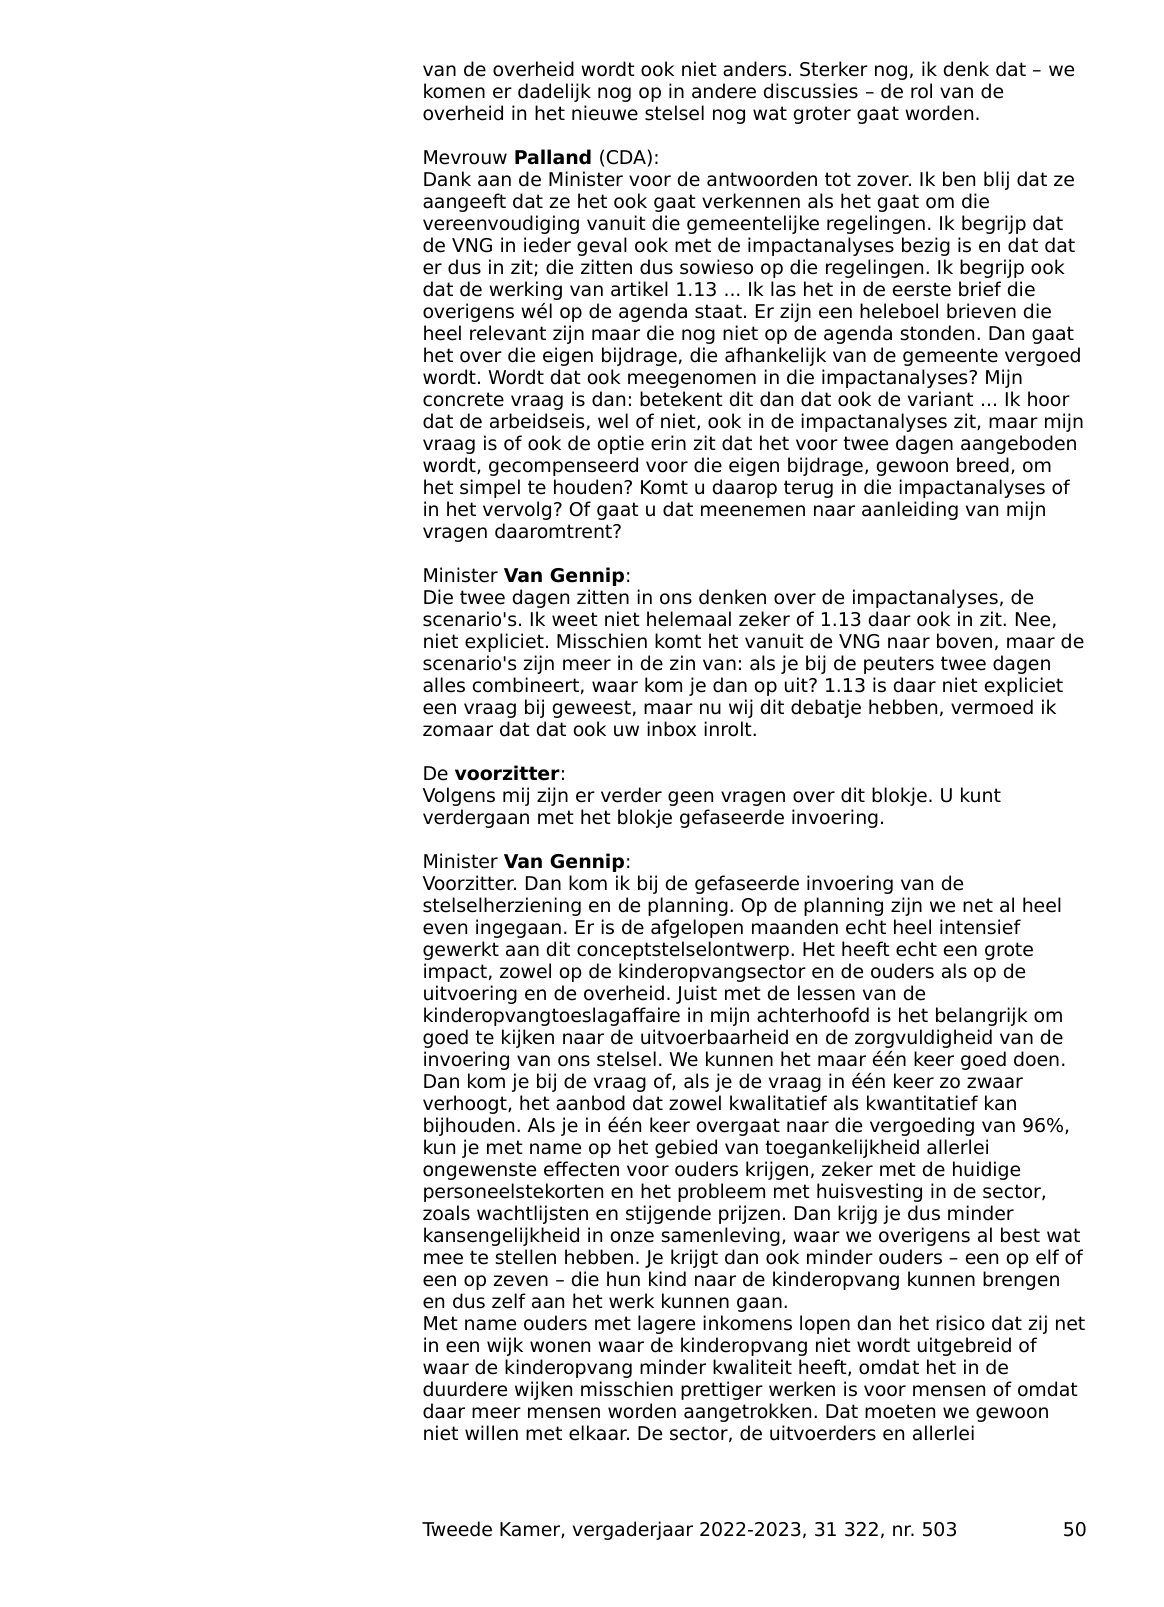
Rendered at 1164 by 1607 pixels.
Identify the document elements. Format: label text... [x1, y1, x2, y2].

text Die twee dagen zitten in ons denken over de impactanalyses, de scenario's. Ik weet niet helemaal zeker of 1.13 daar ook in zit. Nee, niet expliciet. Misschien komt het vanuit de VNG naar boven, maar de scenario's zijn meer in de zin van: als je bij de peuters twee dagen alles combineert, waar kom je dan op uit? 1.13 is daar niet expliciet een vraag bij geweest, maar nu wij dit debatje hebben, vermoed ik zomaar dat dat ook uw inbox inrolt. [422, 587, 1087, 741]
text Voorzitter. Dan kom ik bij de gefaseerde invoering van de stelselherziening en de planning. Op de planning zijn we net al heel even ingegaan. Er is de afgelopen maanden echt heel intensief gewerkt aan dit conceptstelselontwerp. Het heeft echt een grote impact, zowel op de kinderopvangsector en de ouders als op de uitvoering en de overheid. Juist met de lessen van de kinderopvangtoeslagaffaire in mijn achterhoofd is het belangrijk om goed te kijken naar de uitvoerbaarheid en de zorgvuldigheid van de invoering van ons stelsel. We kunnen het maar één keer goed doen. [422, 873, 1087, 1071]
text van de overheid wordt ook niet anders. Sterker nog, ik denk dat – we komen er dadelijk nog op in andere discussies – de rol van de overheid in het nieuwe stelsel nog wat groter gaat worden. [422, 59, 1087, 125]
text Minister Van Gennip: [422, 851, 1087, 873]
text De voorzitter: [422, 763, 1087, 785]
text Dank aan de Minister voor de antwoorden tot zover. Ik ben blij dat ze aangeeft dat ze het ook gaat verkennen als het gaat om die vereenvoudiging vanuit die gemeentelijke regelingen. Ik begrijp dat de VNG in ieder geval ook met de impactanalyses bezig is en dat dat er dus in zit; die zitten dus sowieso op die regelingen. Ik begrijp ook dat de werking van artikel 1.13 ... Ik las het in de eerste brief die overigens wél op de agenda staat. Er zijn een heleboel brieven die heel relevant zijn maar die nog niet op de agenda stonden. Dan gaat het over die eigen bijdrage, die afhankelijk van de gemeente vergoed wordt. Wordt dat ook meegenomen in die impactanalyses? Mijn concrete vraag is dan: betekent dit dan dat ook de variant ... Ik hoor dat de arbeidseis, wel of niet, ook in de impactanalyses zit, maar mijn vraag is of ook de optie erin zit dat het voor twee dagen aangeboden wordt, gecompenseerd voor die eigen bijdrage, gewoon breed, om het simpel te houden? Komt u daarop terug in die impactanalyses of in het vervolg? Of gaat u dat meenemen naar aanleiding van mijn vragen daaromtrent? [422, 169, 1087, 543]
text Volgens mij zijn er verder geen vragen over dit blokje. U kunt verdergaan met het blokje gefaseerde invoering. [422, 785, 1087, 829]
text Dan kom je bij de vraag of, als je de vraag in één keer zo zwaar verhoogt, het aanbod dat zowel kwalitatief als kwantitatief kan bijhouden. Als je in één keer overgaat naar die vergoeding van 96%, kun je met name op het gebied van toegankelijkheid allerlei ongewenste effecten voor ouders krijgen, zeker met de huidige personeelstekorten en het probleem met huisvesting in de sector, zoals wachtlijsten en stijgende prijzen. Dan krijg je dus minder kansengelijkheid in onze samenleving, waar we overigens al best wat mee te stellen hebben. Je krijgt dan ook minder ouders – een op elf of een op zeven – die hun kind naar de kinderopvang kunnen brengen en dus zelf aan het werk kunnen gaan. [422, 1071, 1087, 1313]
text Met name ouders met lagere inkomens lopen dan het risico dat zij net in een wijk wonen waar de kinderopvang niet wordt uitgebreid of waar de kinderopvang minder kwaliteit heeft, omdat het in de duurdere wijken misschien prettiger werken is voor mensen of omdat daar meer mensen worden aangetrokken. Dat moeten we gewoon niet willen met elkaar. De sector, de uitvoerders en allerlei [422, 1313, 1087, 1444]
text Minister Van Gennip: [422, 565, 1087, 587]
text Mevrouw Palland (CDA): [422, 147, 1087, 169]
